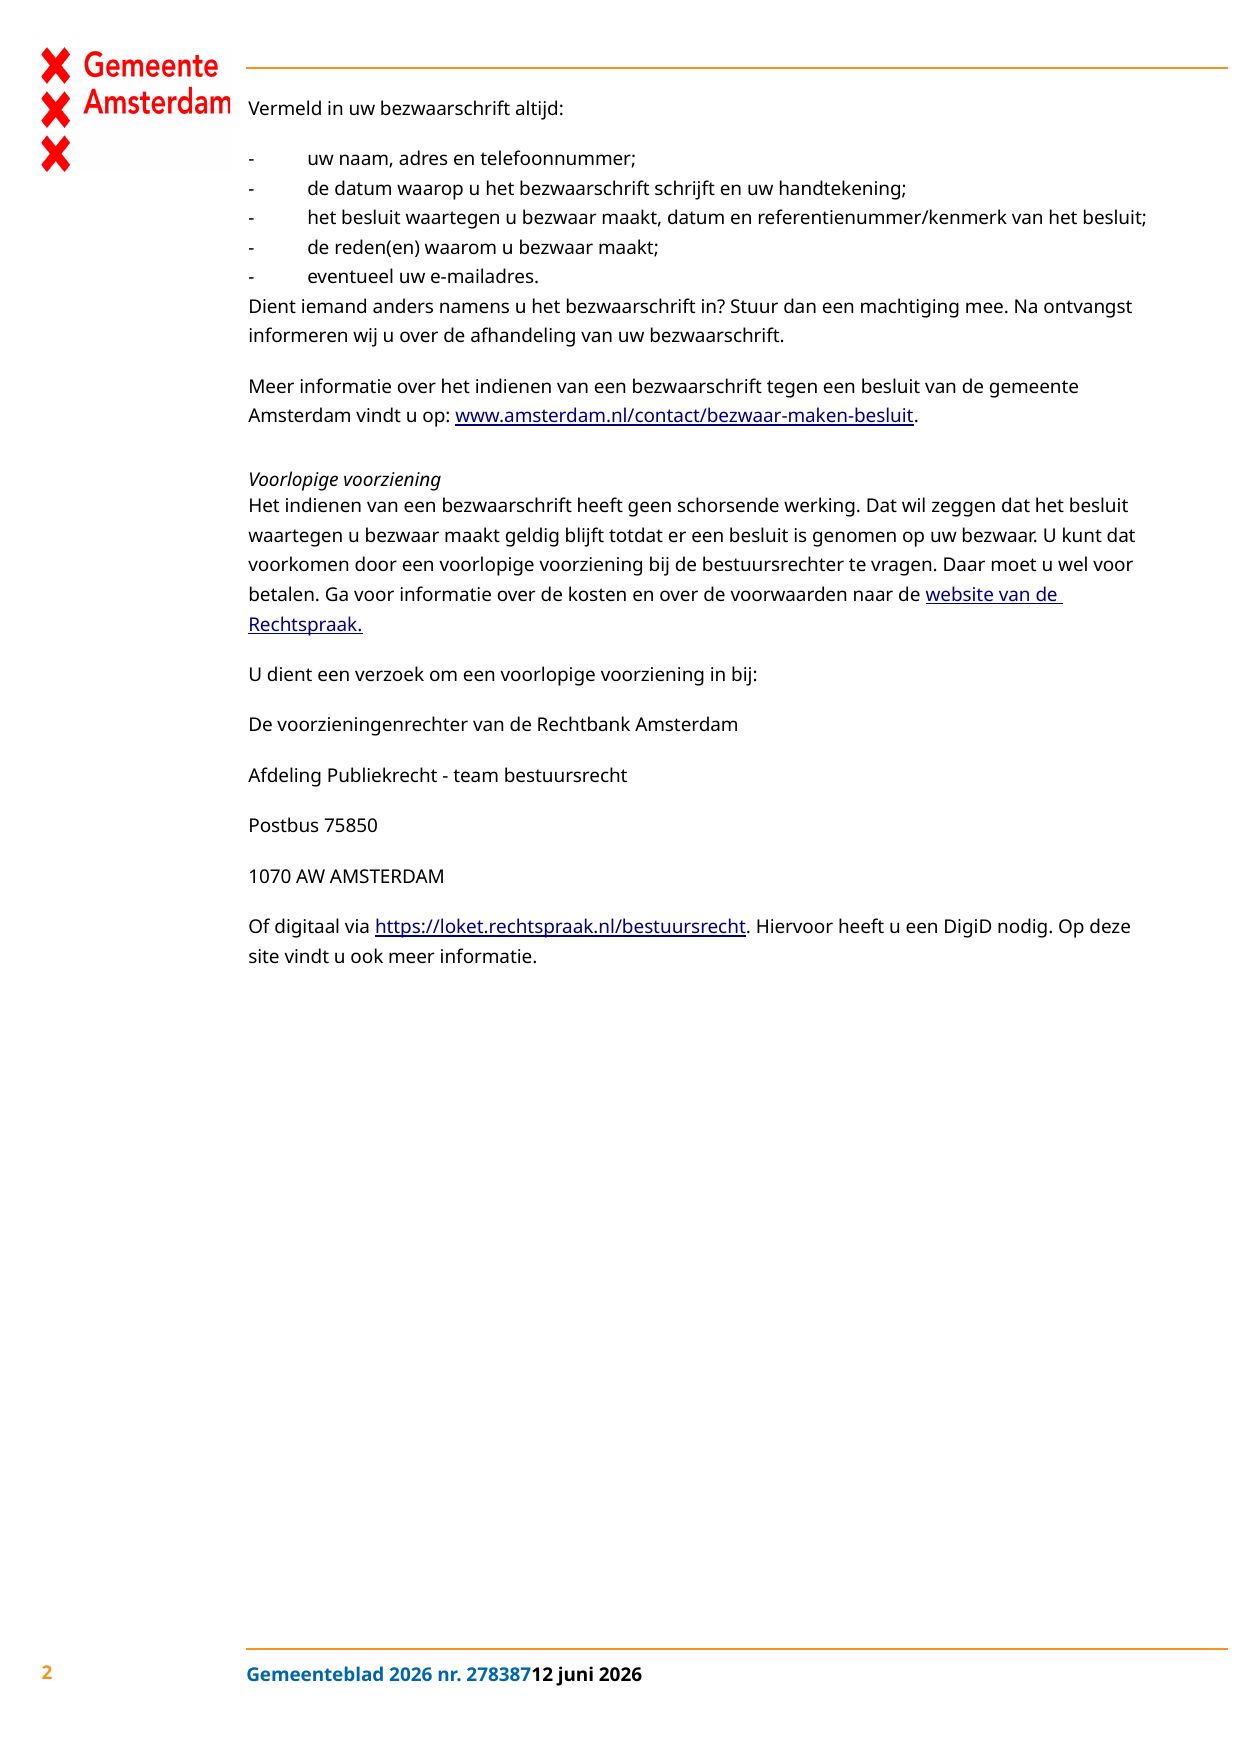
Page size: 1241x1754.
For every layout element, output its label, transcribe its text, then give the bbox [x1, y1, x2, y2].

text Postbus 75850 [248, 812, 1152, 838]
text Afdeling Publiekrecht - team bestuursrecht [248, 762, 1152, 788]
text Het indienen van een bezwaarschrift heeft geen schorsende werking. Dat wil zeggen dat het besluit waartegen u bezwaar maakt geldig blijft totdat er een besluit is genomen op uw bezwaar. U kunt dat voorkomen door een voorlopige voorziening bij de bestuursrechter te vragen. Daar moet u wel voor betalen. Ga voor informatie over de kosten en over de voorwaarden naar de website van de Rechtspraak. [248, 492, 1152, 636]
text Vermeld in uw bezwaarschrift altijd: [248, 95, 1152, 121]
picture [41, 47, 231, 172]
text Dient iemand anders namens u het bezwaarschrift in? Stuur dan een machtiging mee. Na ontvangst informeren wij u over de afhandeling van uw bezwaarschrift. [248, 293, 1152, 348]
list eventueel uw e-mailadres. [248, 263, 1152, 289]
text Meer informatie over het indienen van een bezwaarschrift tegen een besluit van de gemeente Amsterdam vindt u op: www.amsterdam.nl/contact/bezwaar-maken-besluit. [248, 373, 1152, 428]
text U dient een verzoek om een voorlopige voorziening in bij: [248, 661, 1152, 687]
text Of digitaal via https://loket.rechtspraak.nl/bestuursrecht. Hiervoor heeft u een DigiD nodig. Op deze site vindt u ook meer informatie. [248, 913, 1152, 968]
list uw naam, adres en telefoonnummer; [248, 145, 1152, 171]
text 1070 AW AMSTERDAM [248, 863, 1152, 888]
text Voorlopige voorziening [248, 467, 1152, 492]
text De voorzieningenrechter van de Rechtbank Amsterdam [248, 712, 1152, 737]
list de reden(en) waarom u bezwaar maakt; [248, 234, 1152, 260]
list de datum waarop u het bezwaarschrift schrijft en uw handtekening; [248, 175, 1152, 201]
list het besluit waartegen u bezwaar maakt, datum en referentienummer/kenmerk van het besluit; [248, 204, 1152, 230]
